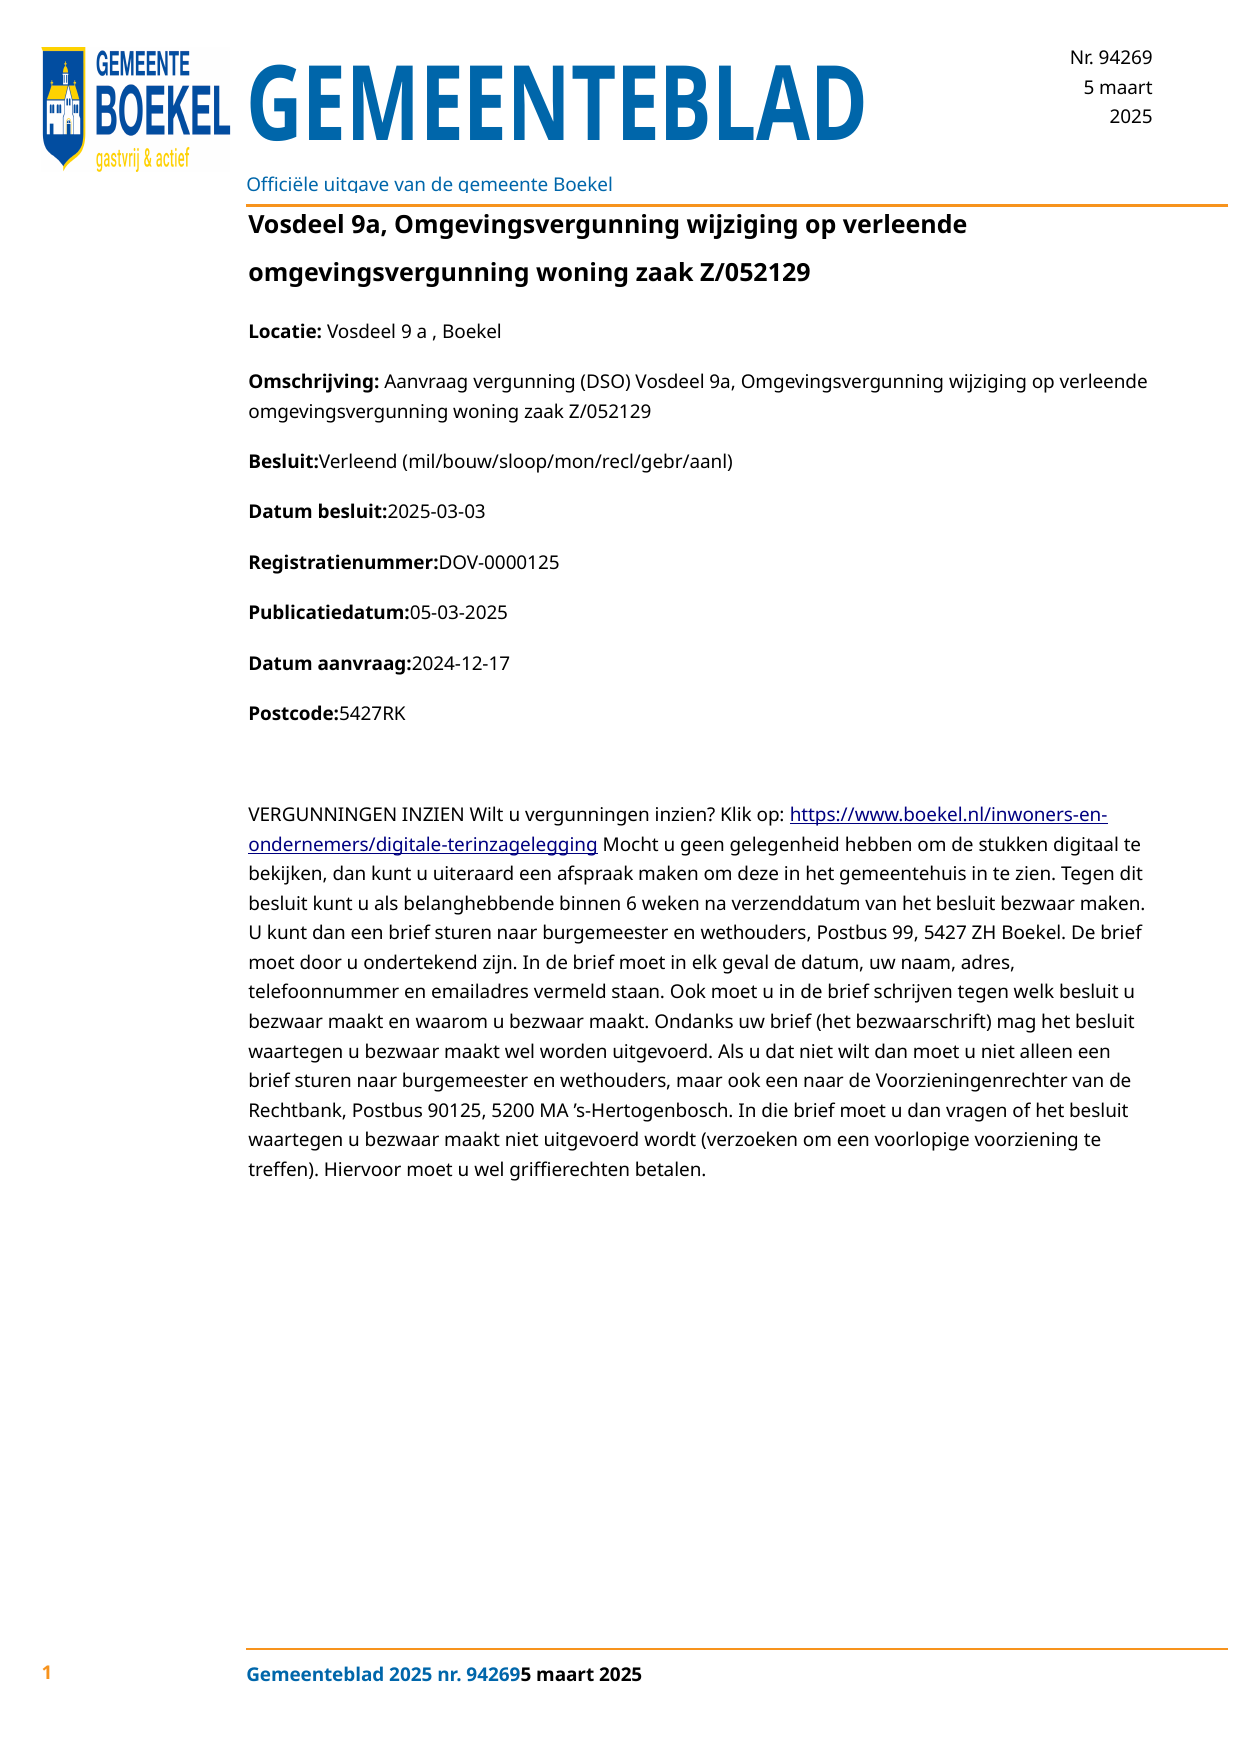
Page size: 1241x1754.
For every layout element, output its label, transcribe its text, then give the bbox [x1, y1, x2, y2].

text Locatie: Vosdeel 9 a , Boekel [248, 318, 1152, 344]
text Postcode:5427RK [248, 700, 1152, 726]
text Datum aanvraag:2024-12-17 [248, 650, 1152, 676]
text Besluit:Verleend (mil/bouw/sloop/mon/recl/gebr/aanl) [248, 448, 1152, 474]
text Vosdeel 9a, Omgevingsvergunning wijziging op verleende omgevingsvergunning woning zaak Z/052129 [248, 207, 1152, 288]
text VERGUNNINGEN INZIEN Wilt u vergunningen inzien? Klik op: https://www.boekel.nl/inwoners-en-ondernemers/digitale-terinzagelegging Mocht u geen gelegenheid hebben om de stukken digitaal te bekijken, dan kunt u uiteraard een afspraak maken om deze in het gemeentehuis in te zien. Tegen dit besluit kunt u als belanghebbende binnen 6 weken na verzenddatum van het besluit bezwaar maken. U kunt dan een brief sturen naar burgemeester en wethouders, Postbus 99, 5427 ZH Boekel. De brief moet door u ondertekend zijn. In de brief moet in elk geval de datum, uw naam, adres, telefoonnummer en emailadres vermeld staan. Ook moet u in de brief schrijven tegen welk besluit u bezwaar maakt en waarom u bezwaar maakt. Ondanks uw brief (het bezwaarschrift) mag het besluit waartegen u bezwaar maakt wel worden uitgevoerd. Als u dat niet wilt dan moet u niet alleen een brief sturen naar burgemeester en wethouders, maar ook een naar de Voorzieningenrechter van de Rechtbank, Postbus 90125, 5200 MA ’s-Hertogenbosch. In die brief moet u dan vragen of het besluit waartegen u bezwaar maakt niet uitgevoerd wordt (verzoeken om een voorlopige voorziening te treffen). Hiervoor moet u wel griffierechten betalen. [248, 801, 1152, 1182]
text Registratienummer:DOV-0000125 [248, 549, 1152, 575]
text Publicatiedatum:05-03-2025 [248, 599, 1152, 625]
text Datum besluit:2025-03-03 [248, 499, 1152, 524]
text Omschrijving: Aanvraag vergunning (DSO) Vosdeel 9a, Omgevingsvergunning wijziging op verleende omgevingsvergunning woning zaak Z/052129 [248, 368, 1152, 424]
picture [41, 47, 231, 172]
